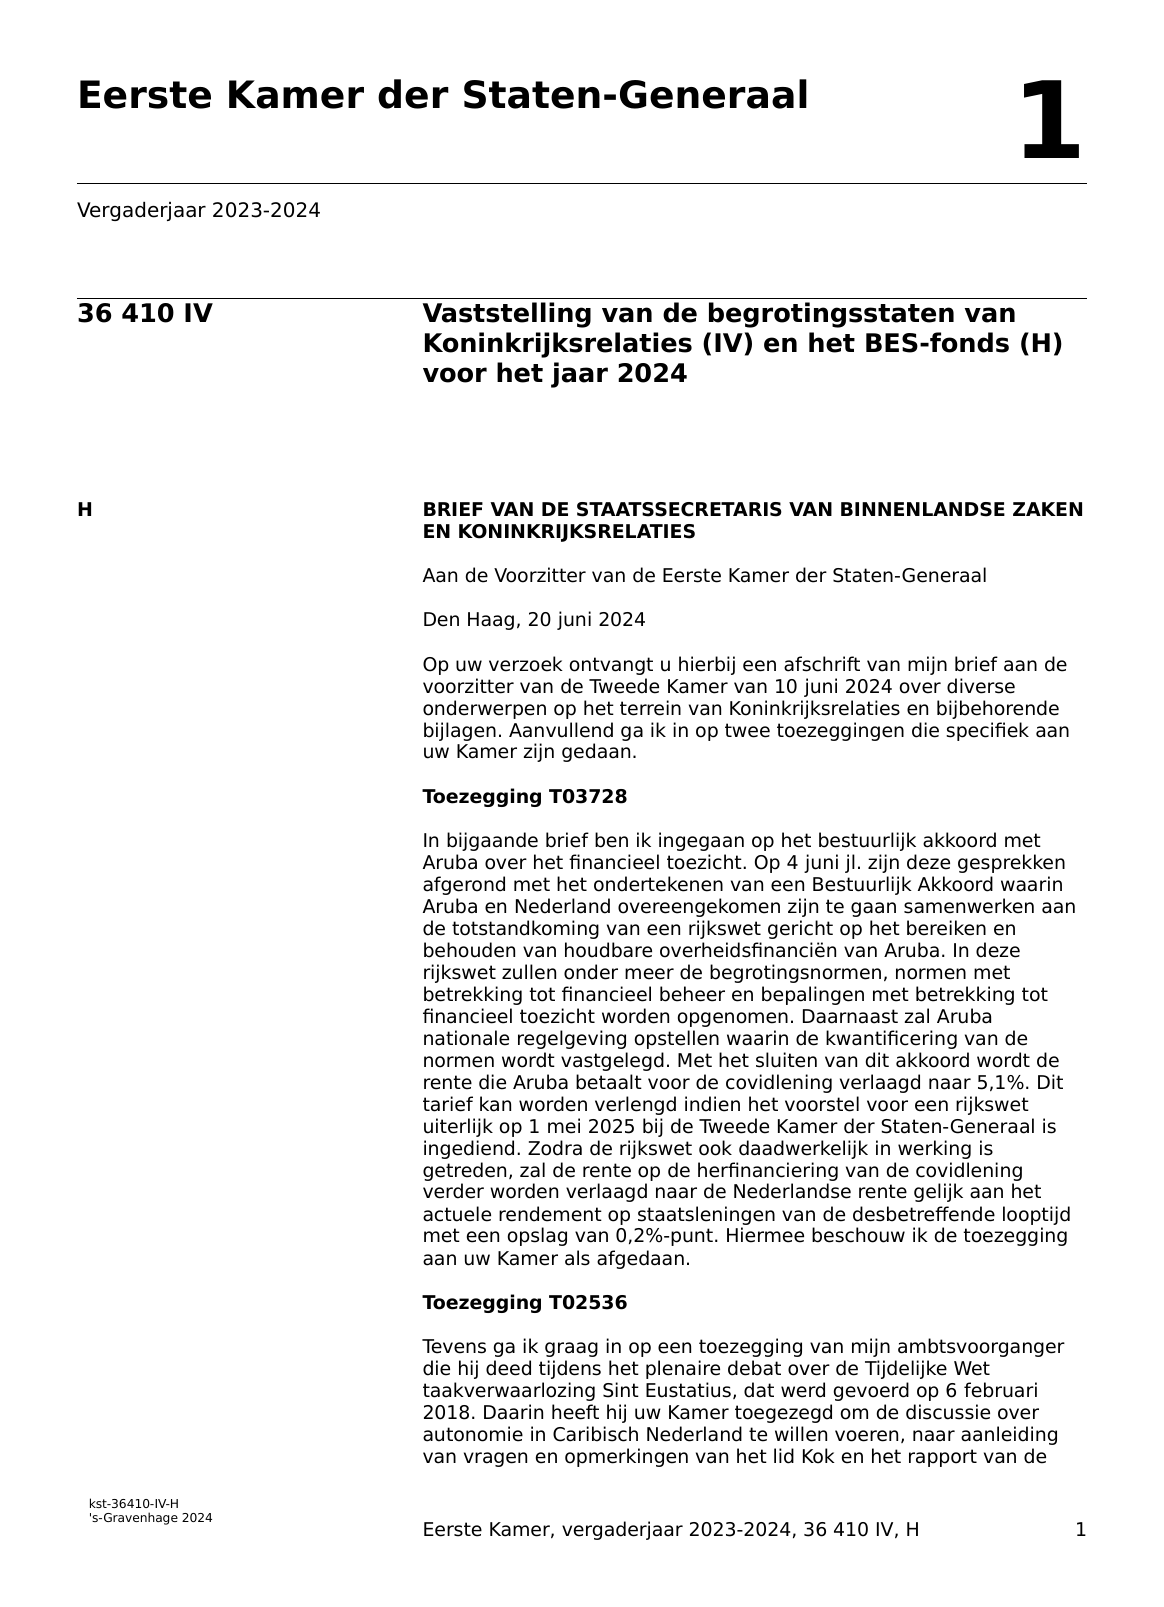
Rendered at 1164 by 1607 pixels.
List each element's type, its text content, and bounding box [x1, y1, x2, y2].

text Op uw verzoek ontvangt u hierbij een afschrift van mijn brief aan de voorzitter van de Tweede Kamer van 10 juni 2024 over diverse onderwerpen op het terrein van Koninkrijksrelaties en bijbehorende bijlagen. Aanvullend ga ik in op twee toezeggingen die specifiek aan uw Kamer zijn gedaan. [422, 653, 1087, 763]
text Aan de Voorzitter van de Eerste Kamer der Staten-Generaal [422, 565, 1087, 587]
subtitle H BRIEF VAN DE STAATSSECRETARIS VAN BINNENLANDSE ZAKEN EN KONINKRIJKSRELATIES [77, 499, 1087, 543]
text 's-Gravenhage 2024 [88, 1511, 323, 1525]
text kst-36410-IV-H [88, 1497, 323, 1511]
table_header Eerste Kamer der Staten-Generaal [77, 59, 886, 183]
subtitle Toezegging T03728 [422, 786, 1087, 808]
subtitle Toezegging T02536 [422, 1292, 1087, 1313]
text Tevens ga ik graag in op een toezegging van mijn ambtsvoorganger die hij deed tijdens het plenaire debat over de Tijdelijke Wet taakverwaarlozing Sint Eustatius, dat werd gevoerd op 6 februari 2018. Daarin heeft hij uw Kamer toegezegd om de discussie over autonomie in Caribisch Nederland te willen voeren, naar aanleiding van vragen en opmerkingen van het lid Kok en het rapport van de [422, 1336, 1087, 1468]
text In bijgaande brief ben ik ingegaan op het bestuurlijk akkoord met Aruba over het financieel toezicht. Op 4 juni jl. zijn deze gesprekken afgerond met het ondertekenen van een Bestuurlijk Akkoord waarin Aruba en Nederland overeengekomen zijn te gaan samenwerken aan de totstandkoming van een rijkswet gericht op het bereiken en behouden van houdbare overheidsfinanciën van Aruba. In deze rijkswet zullen onder meer de begrotingsnormen, normen met betrekking tot financieel beheer en bepalingen met betrekking tot financieel toezicht worden opgenomen. Daarnaast zal Aruba nationale regelgeving opstellen waarin de kwantificering van de normen wordt vastgelegd. Met het sluiten van dit akkoord wordt de rente die Aruba betaalt voor de covidlening verlaagd naar 5,1%. Dit tarief kan worden verlengd indien het voorstel voor een rijkswet uiterlijk op 1 mei 2025 bij de Tweede Kamer der Staten-Generaal is ingediend. Zodra de rijkswet ook daadwerkelijk in werking is getreden, zal de rente op de herfinanciering van de covidlening verder worden verlaagd naar de Nederlandse rente gelijk aan het actuele rendement op staatsleningen van de desbetreffende looptijd met een opslag van 0,2%-punt. Hiermee beschouw ik de toezegging aan uw Kamer als afgedaan. [422, 830, 1087, 1269]
text Den Haag, 20 juni 2024 [422, 609, 1087, 631]
table_cell Vergaderjaar 2023-2024 [77, 184, 1087, 298]
table_header 1 [886, 59, 1087, 183]
subtitle 36 410 IV Vaststelling van de begrotingsstaten van Koninkrijksrelaties (IV) en het BES-fonds (H) voor het jaar 2024 [77, 299, 1087, 388]
